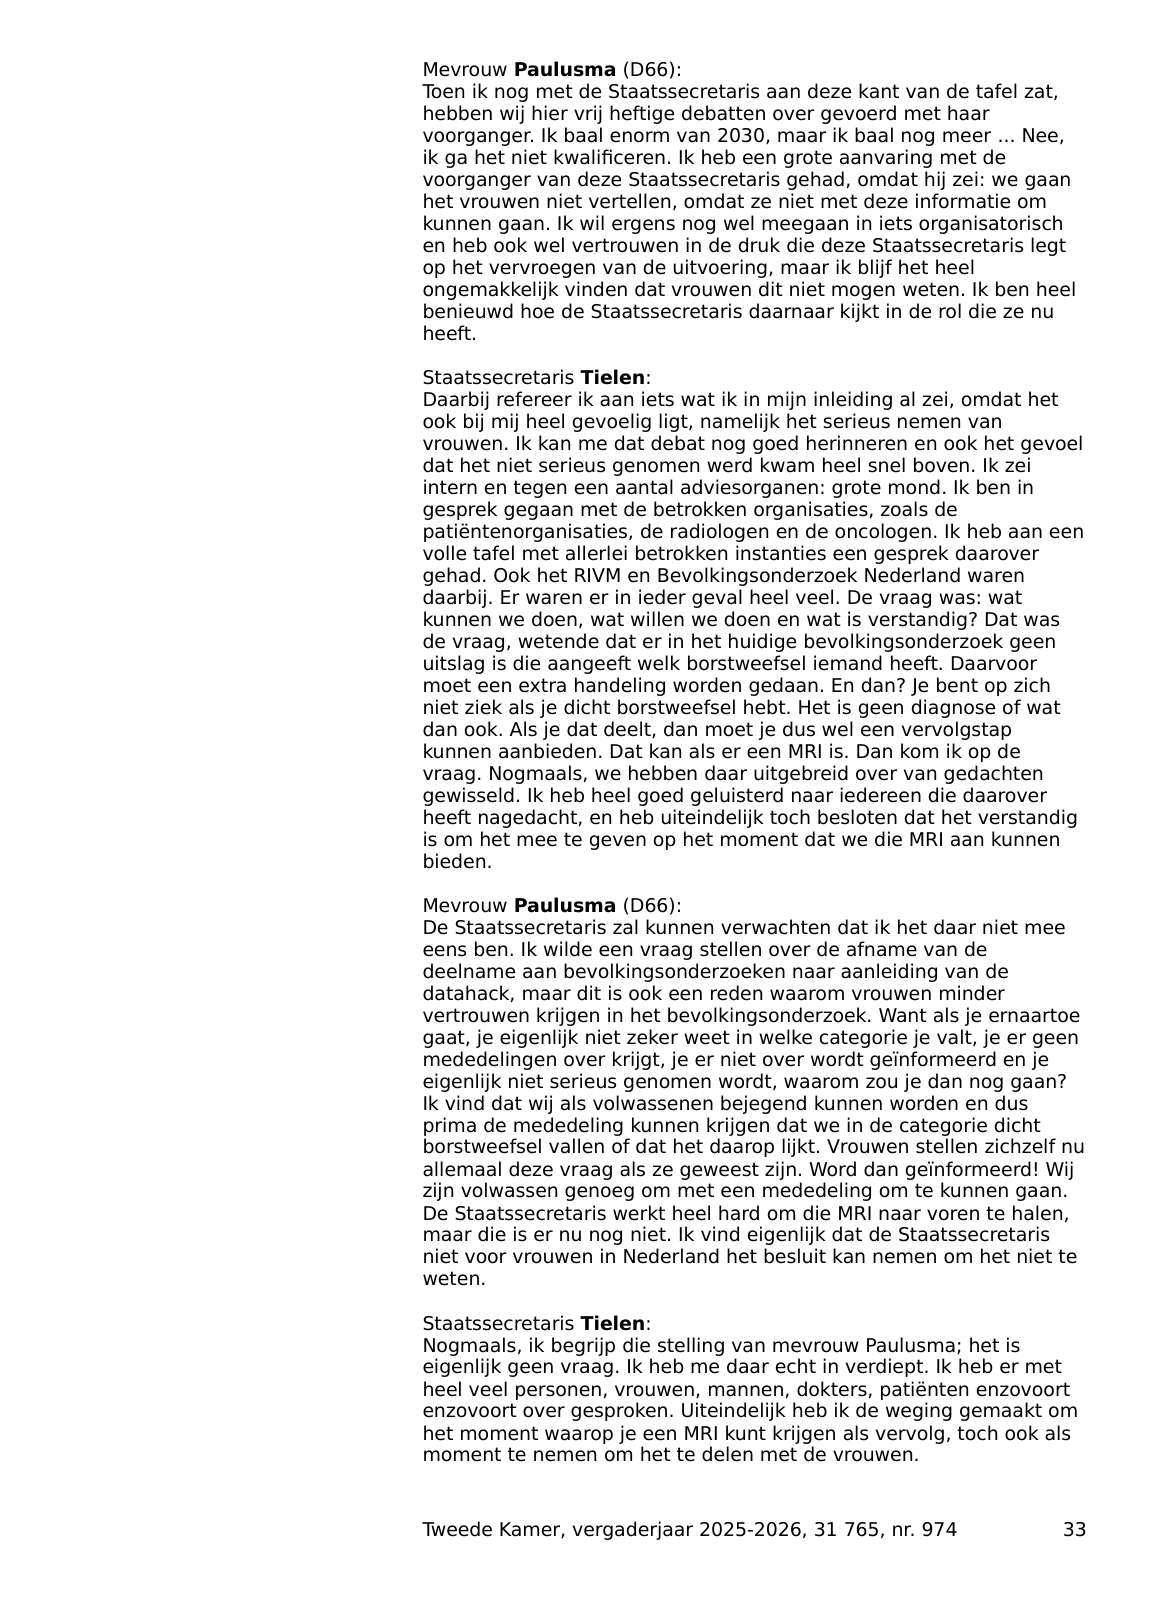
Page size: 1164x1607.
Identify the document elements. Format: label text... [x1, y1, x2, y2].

text Staatssecretaris Tielen: [422, 367, 1087, 389]
text Mevrouw Paulusma (D66): [422, 895, 1087, 917]
text Staatssecretaris Tielen: [422, 1312, 1087, 1334]
text De Staatssecretaris zal kunnen verwachten dat ik het daar niet mee eens ben. Ik wilde een vraag stellen over de afname van de deelname aan bevolkingsonderzoeken naar aanleiding van de datahack, maar dit is ook een reden waarom vrouwen minder vertrouwen krijgen in het bevolkingsonderzoek. Want als je ernaartoe gaat, je eigenlijk niet zeker weet in welke categorie je valt, je er geen mededelingen over krijgt, je er niet over wordt geïnformeerd en je eigenlijk niet serieus genomen wordt, waarom zou je dan nog gaan? Ik vind dat wij als volwassenen bejegend kunnen worden en dus prima de mededeling kunnen krijgen dat we in de categorie dicht borstweefsel vallen of dat het daarop lijkt. Vrouwen stellen zichzelf nu allemaal deze vraag als ze geweest zijn. Word dan geïnformeerd! Wij zijn volwassen genoeg om met een mededeling om te kunnen gaan. De Staatssecretaris werkt heel hard om die MRI naar voren te halen, maar die is er nu nog niet. Ik vind eigenlijk dat de Staatssecretaris niet voor vrouwen in Nederland het besluit kan nemen om het niet te weten. [422, 917, 1087, 1290]
text Mevrouw Paulusma (D66): [422, 59, 1087, 81]
text Nogmaals, ik begrijp die stelling van mevrouw Paulusma; het is eigenlijk geen vraag. Ik heb me daar echt in verdiept. Ik heb er met heel veel personen, vrouwen, mannen, dokters, patiënten enzovoort enzovoort over gesproken. Uiteindelijk heb ik de weging gemaakt om het moment waarop je een MRI kunt krijgen als vervolg, toch ook als moment te nemen om het te delen met de vrouwen. [422, 1334, 1087, 1466]
text Daarbij refereer ik aan iets wat ik in mijn inleiding al zei, omdat het ook bij mij heel gevoelig ligt, namelijk het serieus nemen van vrouwen. Ik kan me dat debat nog goed herinneren en ook het gevoel dat het niet serieus genomen werd kwam heel snel boven. Ik zei intern en tegen een aantal adviesorganen: grote mond. Ik ben in gesprek gegaan met de betrokken organisaties, zoals de patiëntenorganisaties, de radiologen en de oncologen. Ik heb aan een volle tafel met allerlei betrokken instanties een gesprek daarover gehad. Ook het RIVM en Bevolkingsonderzoek Nederland waren daarbij. Er waren er in ieder geval heel veel. De vraag was: wat kunnen we doen, wat willen we doen en wat is verstandig? Dat was de vraag, wetende dat er in het huidige bevolkingsonderzoek geen uitslag is die aangeeft welk borstweefsel iemand heeft. Daarvoor moet een extra handeling worden gedaan. En dan? Je bent op zich niet ziek als je dicht borstweefsel hebt. Het is geen diagnose of wat dan ook. Als je dat deelt, dan moet je dus wel een vervolgstap kunnen aanbieden. Dat kan als er een MRI is. Dan kom ik op de vraag. Nogmaals, we hebben daar uitgebreid over van gedachten gewisseld. Ik heb heel goed geluisterd naar iedereen die daarover heeft nagedacht, en heb uiteindelijk toch besloten dat het verstandig is om het mee te geven op het moment dat we die MRI aan kunnen bieden. [422, 389, 1087, 872]
text Toen ik nog met de Staatssecretaris aan deze kant van de tafel zat, hebben wij hier vrij heftige debatten over gevoerd met haar voorganger. Ik baal enorm van 2030, maar ik baal nog meer ... Nee, ik ga het niet kwalificeren. Ik heb een grote aanvaring met de voorganger van deze Staatssecretaris gehad, omdat hij zei: we gaan het vrouwen niet vertellen, omdat ze niet met deze informatie om kunnen gaan. Ik wil ergens nog wel meegaan in iets organisatorisch en heb ook wel vertrouwen in de druk die deze Staatssecretaris legt op het vervroegen van de uitvoering, maar ik blijf het heel ongemakkelijk vinden dat vrouwen dit niet mogen weten. Ik ben heel benieuwd hoe de Staatssecretaris daarnaar kijkt in de rol die ze nu heeft. [422, 81, 1087, 345]
